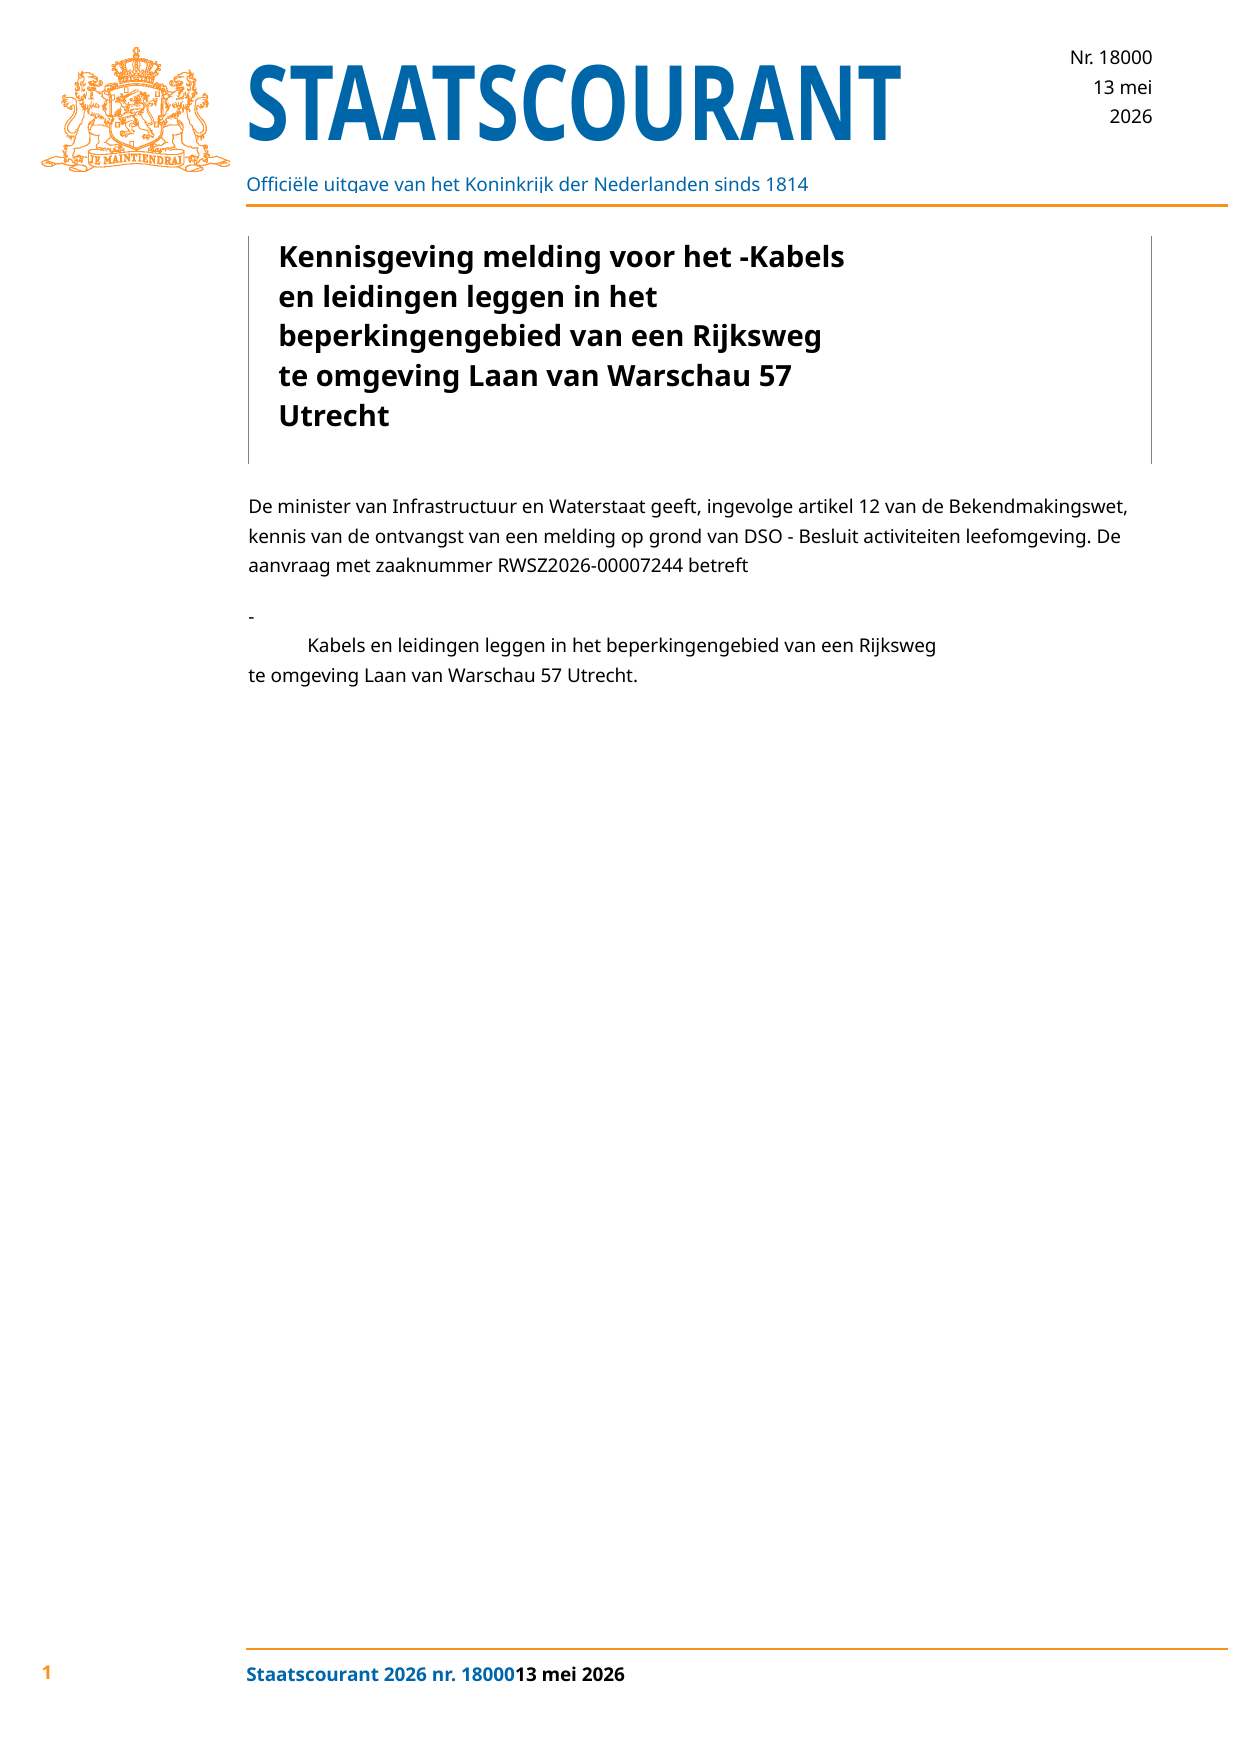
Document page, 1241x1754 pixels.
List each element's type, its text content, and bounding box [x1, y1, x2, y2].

table_header [850, 236, 912, 413]
table_header [1090, 236, 1151, 413]
list Kabels en leidingen leggen in het beperkingengebied van een Rijksweg [248, 632, 1152, 658]
table_header Kennisgeving melding voor het -Kabels en leidingen leggen in het beperkingengebied van een Rijksweg te omgeving Laan van Warschau 57 Utrecht [249, 236, 850, 464]
picture [912, 236, 1090, 414]
table_header [850, 414, 1151, 464]
text te omgeving Laan van Warschau 57 Utrecht. [248, 662, 1152, 688]
picture [41, 47, 231, 172]
text De minister van Infrastructuur en Waterstaat geeft, ingevolge artikel 12 van de Bekendmakingswet, kennis van de ontvangst van een melding op grond van DSO - Besluit activiteiten leefomgeving. De aanvraag met zaaknummer RWSZ2026-00007244 betreft [248, 493, 1152, 578]
